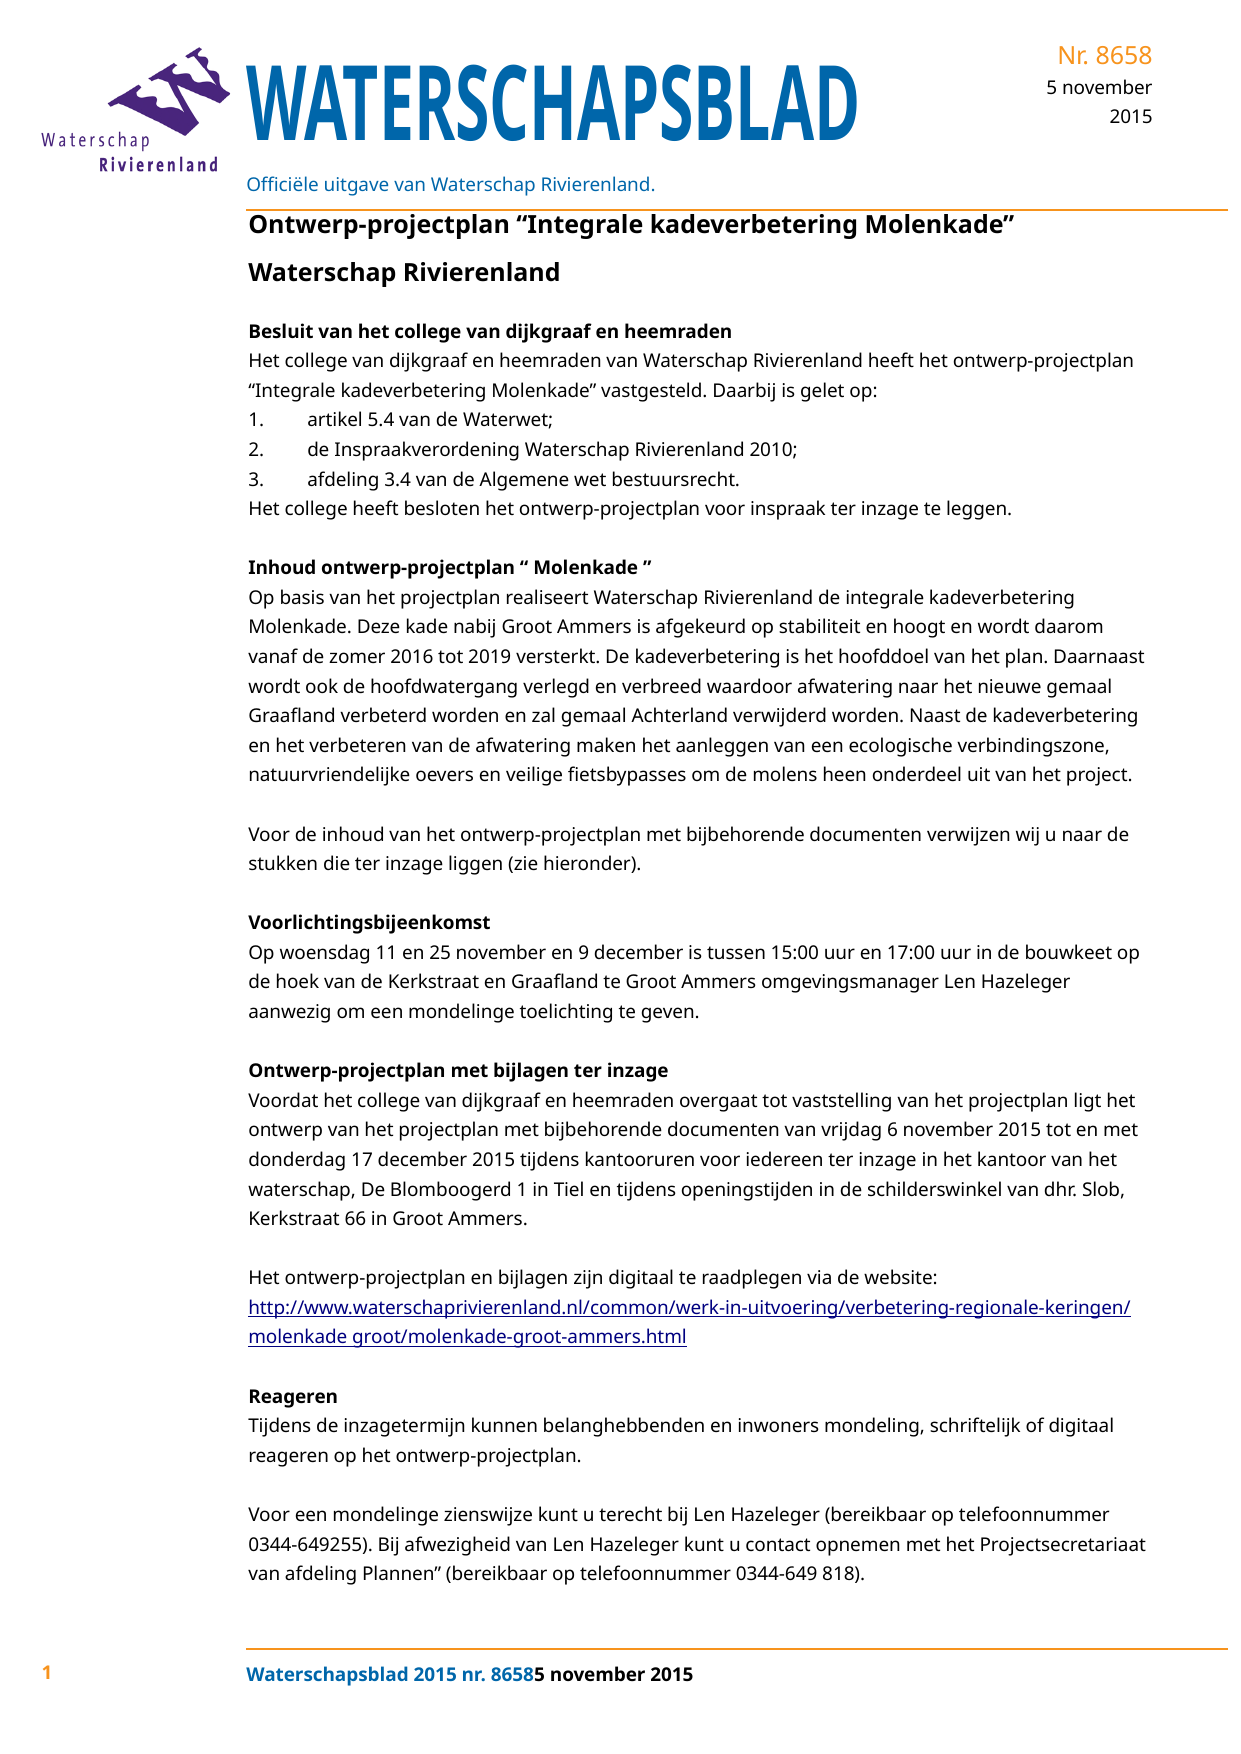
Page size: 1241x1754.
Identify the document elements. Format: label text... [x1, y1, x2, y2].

text Het ontwerp-projectplan en bijlagen zijn digitaal te raadplegen via de website: http://www.waterschaprivierenland.nl/common/werk-in-uitvoering/verbetering-regionale-keringen/molenkade groot/molenkade-groot-ammers.html [248, 1264, 1152, 1349]
text Voordat het college van dijkgraaf en heemraden overgaat tot vaststelling van het projectplan ligt het ontwerp van het projectplan met bijbehorende documenten van vrijdag 6 november 2015 tot en met donderdag 17 december 2015 tijdens kantooruren voor iedereen ter inzage in het kantoor van het waterschap, De Blomboogerd 1 in Tiel en tijdens openingstijden in de schilderswinkel van dhr. Slob, Kerkstraat 66 in Groot Ammers. [248, 1087, 1152, 1231]
text Ontwerp-projectplan “Integrale kadeverbetering Molenkade” Waterschap Rivierenland [248, 211, 1152, 288]
text Voor de inhoud van het ontwerp-projectplan met bijbehorende documenten verwijzen wij u naar de stukken die ter inzage liggen (zie hieronder). [248, 821, 1152, 876]
text Op woensdag 11 en 25 november en 9 december is tussen 15:00 uur en 17:00 uur in de bouwkeet op de hoek van de Kerkstraat en Graafland te Groot Ammers omgevingsmanager Len Hazeleger aanwezig om een mondelinge toelichting te geven. [248, 939, 1152, 1024]
text Reageren [248, 1383, 1152, 1409]
picture [41, 47, 231, 172]
list afdeling 3.4 van de Algemene wet bestuursrecht. [248, 466, 1152, 492]
text Ontwerp-projectplan met bijlagen ter inzage [248, 1057, 1152, 1083]
list artikel 5.4 van de Waterwet; [248, 407, 1152, 432]
text Tijdens de inzagetermijn kunnen belanghebbenden en inwoners mondeling, schriftelijk of digitaal reageren op het ontwerp-projectplan. [248, 1412, 1152, 1468]
text Op basis van het projectplan realiseert Waterschap Rivierenland de integrale kadeverbetering Molenkade. Deze kade nabij Groot Ammers is afgekeurd op stabiliteit en hoogt en wordt daarom vanaf de zomer 2016 tot 2019 versterkt. De kadeverbetering is het hoofddoel van het plan. Daarnaast wordt ook de hoofdwatergang verlegd en verbreed waardoor afwatering naar het nieuwe gemaal Graafland verbeterd worden en zal gemaal Achterland verwijderd worden. Naast de kadeverbetering en het verbeteren van de afwatering maken het aanleggen van een ecologische verbindingszone, natuurvriendelijke oevers en veilige fietsbypasses om de molens heen onderdeel uit van het project. [248, 584, 1152, 787]
text Inhoud ontwerp-projectplan “ Molenkade ” [248, 554, 1152, 580]
list de Inspraakverordening Waterschap Rivierenland 2010; [248, 436, 1152, 462]
text Besluit van het college van dijkgraaf en heemraden [248, 318, 1152, 344]
text Het college van dijkgraaf en heemraden van Waterschap Rivierenland heeft het ontwerp-projectplan “Integrale kadeverbetering Molenkade” vastgesteld. Daarbij is gelet op: [248, 347, 1152, 403]
text Voor een mondelinge zienswijze kunt u terecht bij Len Hazeleger (bereikbaar op telefoonnummer 0344-649255). Bij afwezigheid van Len Hazeleger kunt u contact opnemen met het Projectsecretariaat van afdeling Plannen” (bereikbaar op telefoonnummer 0344-649 818). [248, 1501, 1152, 1586]
text Voorlichtingsbijeenkomst [248, 909, 1152, 935]
text Het college heeft besloten het ontwerp-projectplan voor inspraak ter inzage te leggen. [248, 495, 1152, 521]
